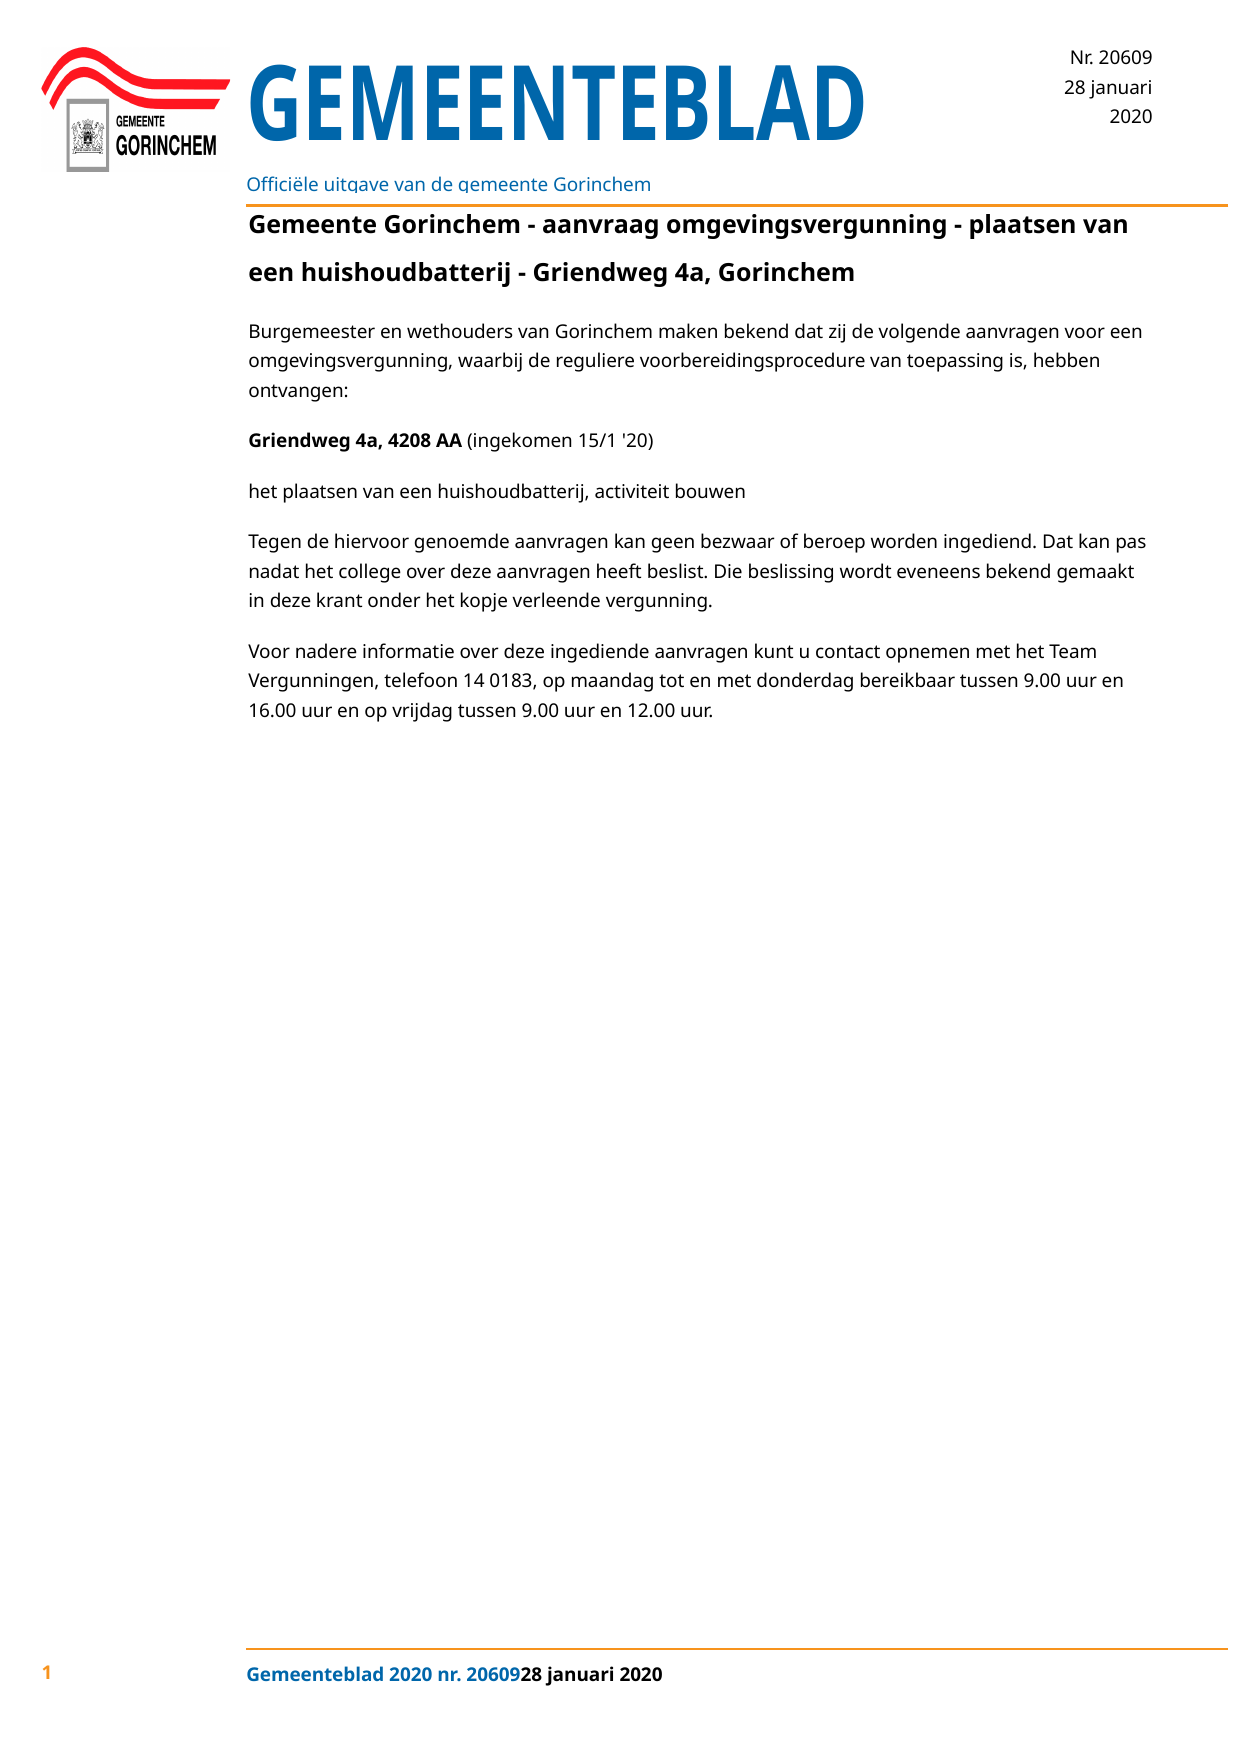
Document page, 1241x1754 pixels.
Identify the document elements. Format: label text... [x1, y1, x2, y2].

text het plaatsen van een huishoudbatterij, activiteit bouwen [248, 478, 1152, 504]
text Tegen de hiervoor genoemde aanvragen kan geen bezwaar of beroep worden ingediend. Dat kan pas nadat het college over deze aanvragen heeft beslist. Die beslissing wordt eveneens bekend gemaakt in deze krant onder het kopje verleende vergunning. [248, 528, 1152, 613]
text Voor nadere informatie over deze ingediende aanvragen kunt u contact opnemen met het Team Vergunningen, telefoon 14 0183, op maandag tot en met donderdag bereikbaar tussen 9.00 uur en 16.00 uur en op vrijdag tussen 9.00 uur en 12.00 uur. [248, 638, 1152, 723]
text Burgemeester en wethouders van Gorinchem maken bekend dat zij de volgende aanvragen voor een omgevingsvergunning, waarbij de reguliere voorbereidingsprocedure van toepassing is, hebben ontvangen: [248, 318, 1152, 403]
text Gemeente Gorinchem - aanvraag omgevingsvergunning - plaatsen van een huishoudbatterij - Griendweg 4a, Gorinchem [248, 207, 1152, 288]
picture [41, 47, 231, 172]
text Griendweg 4a, 4208 AA (ingekomen 15/1 '20) [248, 427, 1152, 453]
